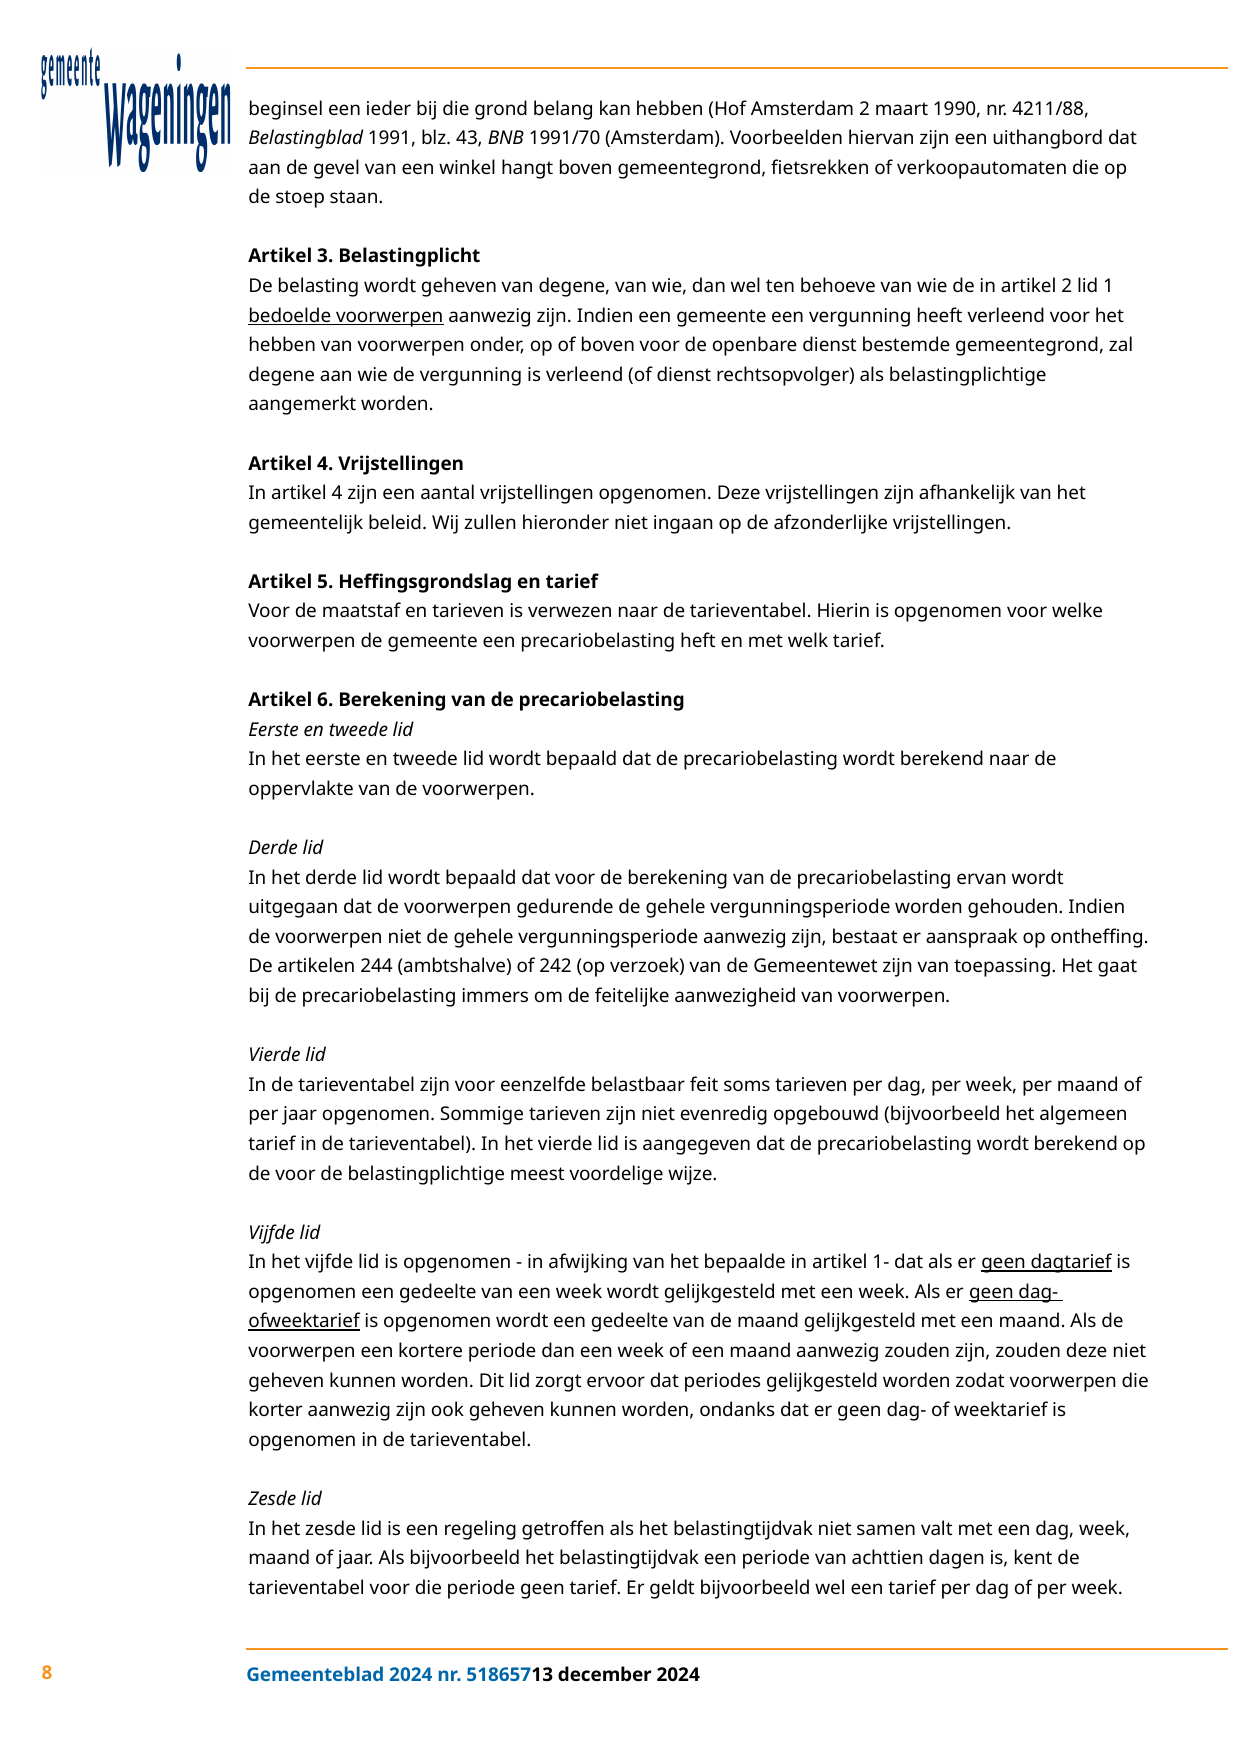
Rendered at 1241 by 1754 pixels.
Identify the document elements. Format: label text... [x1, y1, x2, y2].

text Artikel 4. Vrijstellingen [248, 450, 1152, 476]
text Vierde lid [248, 1041, 1152, 1067]
text Voor de maatstaf en tarieven is verwezen naar de tarieventabel. Hierin is opgenomen voor welke voorwerpen de gemeente een precariobelasting heft en met welk tarief. [248, 598, 1152, 653]
text In het eerste en tweede lid wordt bepaald dat de precariobelasting wordt berekend naar de oppervlakte van de voorwerpen. [248, 746, 1152, 801]
text Derde lid [248, 834, 1152, 860]
text beginsel een ieder bij die grond belang kan hebben (Hof Amsterdam 2 maart 1990, nr. 4211/88, Belastingblad 1991, blz. 43, BNB 1991/70 (Amsterdam). Voorbeelden hiervan zijn een uithangbord dat aan de gevel van een winkel hangt boven gemeentegrond, fietsrekken of verkoopautomaten die op de stoep staan. [248, 95, 1152, 209]
text In het derde lid wordt bepaald dat voor de berekening van de precariobelasting ervan wordt uitgegaan dat de voorwerpen gedurende de gehele vergunningsperiode worden gehouden. Indien de voorwerpen niet de gehele vergunningsperiode aanwezig zijn, bestaat er aanspraak op ontheffing. De artikelen 244 (ambtshalve) of 242 (op verzoek) van de Gemeentewet zijn van toepassing. Het gaat bij de precariobelasting immers om de feitelijke aanwezigheid van voorwerpen. [248, 864, 1152, 1008]
text In de tarieventabel zijn voor eenzelfde belastbaar feit soms tarieven per dag, per week, per maand of per jaar opgenomen. Sommige tarieven zijn niet evenredig opgebouwd (bijvoorbeeld het algemeen tarief in de tarieventabel). In het vierde lid is aangegeven dat de precariobelasting wordt berekend op de voor de belastingplichtige meest voordelige wijze. [248, 1071, 1152, 1186]
text In artikel 4 zijn een aantal vrijstellingen opgenomen. Deze vrijstellingen zijn afhankelijk van het gemeentelijk beleid. Wij zullen hieronder niet ingaan op de afzonderlijke vrijstellingen. [248, 479, 1152, 535]
text Artikel 6. Berekening van de precariobelasting [248, 686, 1152, 712]
text Eerste en tweede lid [248, 716, 1152, 742]
text Artikel 3. Belastingplicht [248, 243, 1152, 268]
text In het vijfde lid is opgenomen - in afwijking van het bepaalde in artikel 1- dat als er geen dagtarief is opgenomen een gedeelte van een week wordt gelijkgesteld met een week. Als er geen dag- ofweektarief is opgenomen wordt een gedeelte van de maand gelijkgesteld met een maand. Als de voorwerpen een kortere periode dan een week of een maand aanwezig zouden zijn, zouden deze niet geheven kunnen worden. Dit lid zorgt ervoor dat periodes gelijkgesteld worden zodat voorwerpen die korter aanwezig zijn ook geheven kunnen worden, ondanks dat er geen dag- of weektarief is opgenomen in de tarieventabel. [248, 1248, 1152, 1452]
text De belasting wordt geheven van degene, van wie, dan wel ten behoeve van wie de in artikel 2 lid 1 bedoelde voorwerpen aanwezig zijn. Indien een gemeente een vergunning heeft verleend voor het hebben van voorwerpen onder, op of boven voor de openbare dienst bestemde gemeentegrond, zal degene aan wie de vergunning is verleend (of dienst rechtsopvolger) als belastingplichtige aangemerkt worden. [248, 272, 1152, 416]
picture [41, 47, 231, 172]
text In het zesde lid is een regeling getroffen als het belastingtijdvak niet samen valt met een dag, week, maand of jaar. Als bijvoorbeeld het belastingtijdvak een periode van achttien dagen is, kent de tarieventabel voor die periode geen tarief. Er geldt bijvoorbeeld wel een tarief per dag of per week. [248, 1515, 1152, 1600]
text Zesde lid [248, 1485, 1152, 1511]
text Artikel 5. Heffingsgrondslag en tarief [248, 568, 1152, 594]
text Vijfde lid [248, 1219, 1152, 1245]
